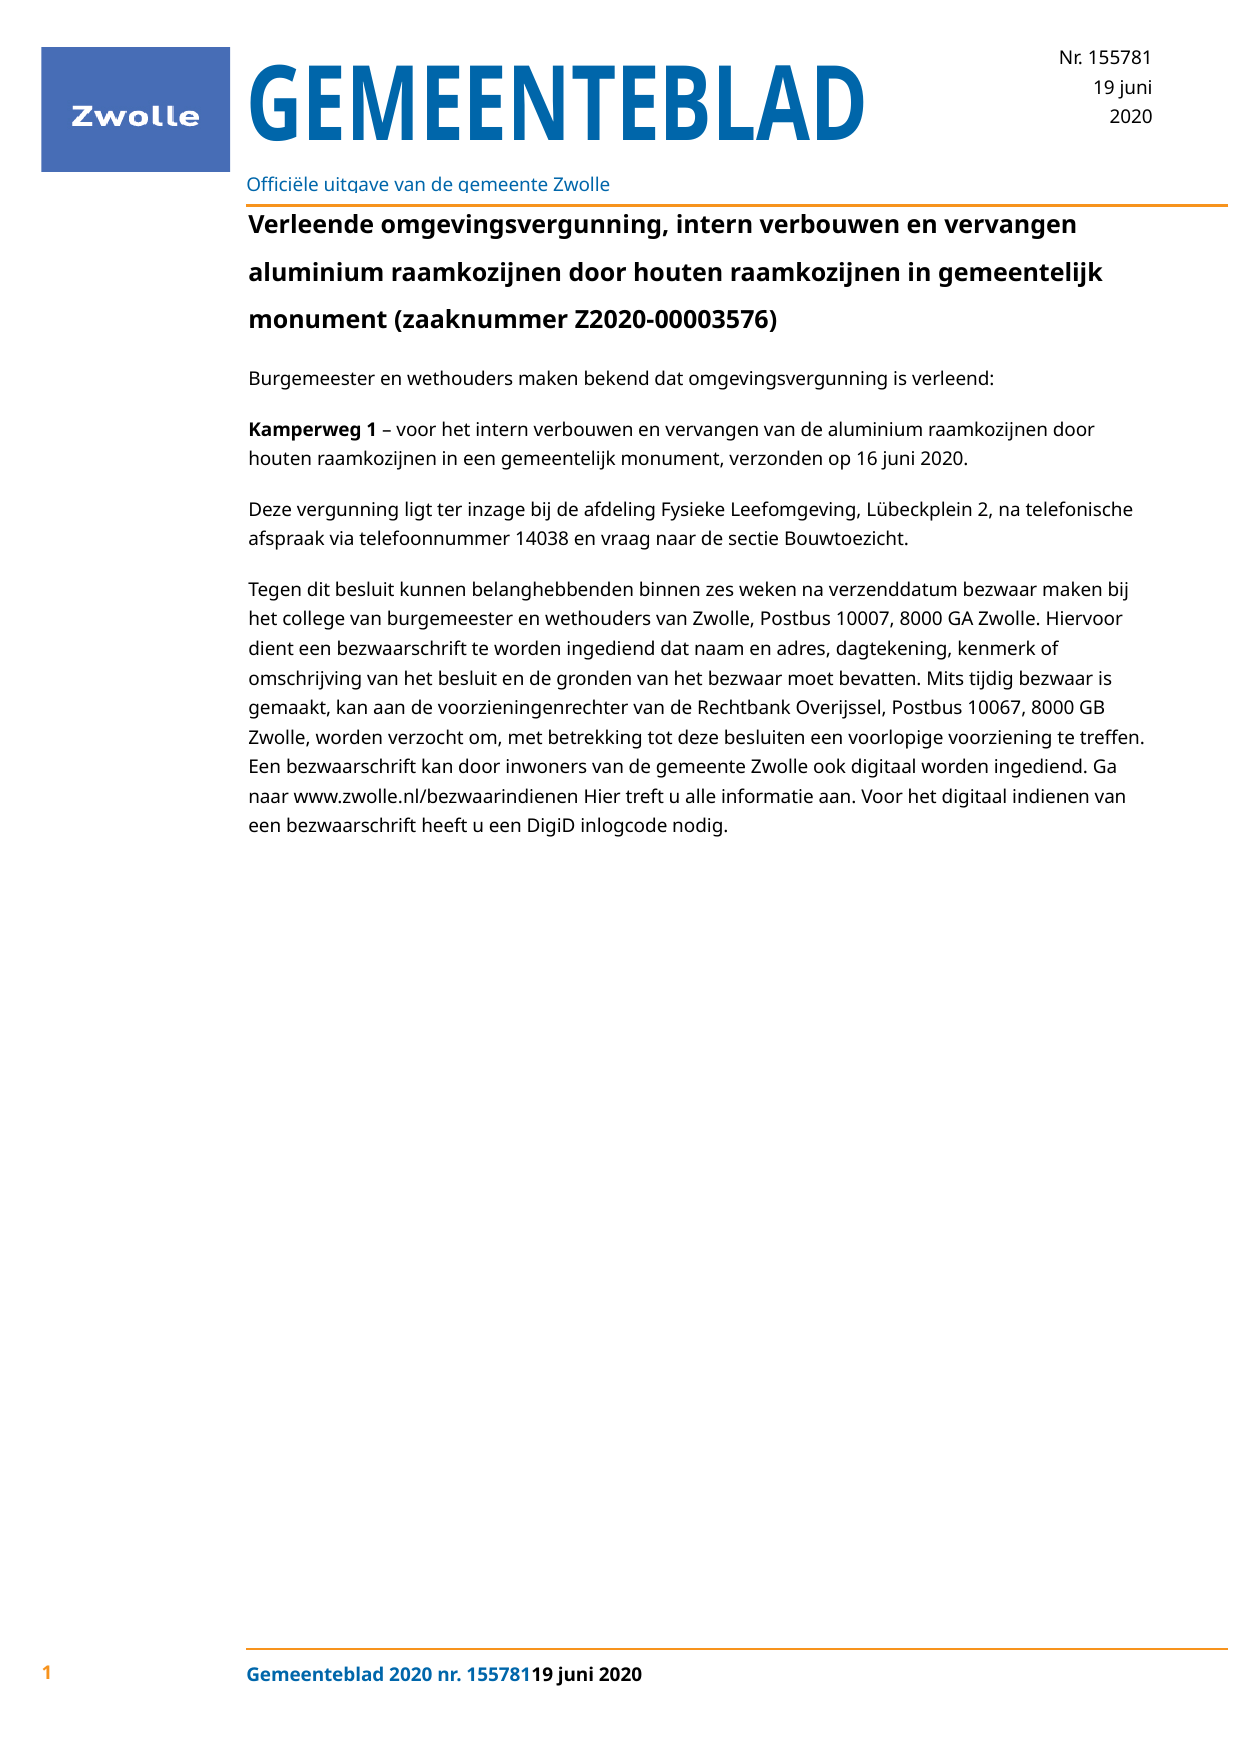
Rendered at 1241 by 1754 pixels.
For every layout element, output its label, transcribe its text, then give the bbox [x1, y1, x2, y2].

text Verleende omgevingsvergunning, intern verbouwen en vervangen aluminium raamkozijnen door houten raamkozijnen in gemeentelijk monument (zaaknummer Z2020-00003576) [248, 207, 1152, 336]
text Deze vergunning ligt ter inzage bij de afdeling Fysieke Leefomgeving, Lübeckplein 2, na telefonische afspraak via telefoonnummer 14038 en vraag naar de sectie Bouwtoezicht. [248, 496, 1152, 551]
text Burgemeester en wethouders maken bekend dat omgevingsvergunning is verleend: [248, 366, 1152, 391]
picture [41, 47, 231, 172]
text Kamperweg 1 – voor het intern verbouwen en vervangen van de aluminium raamkozijnen door houten raamkozijnen in een gemeentelijk monument, verzonden op 16 juni 2020. [248, 416, 1152, 471]
text Tegen dit besluit kunnen belanghebbenden binnen zes weken na verzenddatum bezwaar maken bij het college van burgemeester en wethouders van Zwolle, Postbus 10007, 8000 GA Zwolle. Hiervoor dient een bezwaarschrift te worden ingediend dat naam en adres, dagtekening, kenmerk of omschrijving van het besluit en de gronden van het bezwaar moet bevatten. Mits tijdig bezwaar is gemaakt, kan aan de voorzieningenrechter van de Rechtbank Overijssel, Postbus 10067, 8000 GB Zwolle, worden verzocht om, met betrekking tot deze besluiten een voorlopige voorziening te treffen. Een bezwaarschrift kan door inwoners van de gemeente Zwolle ook digitaal worden ingediend. Ga naar www.zwolle.nl/bezwaarindienen Hier treft u alle informatie aan. Voor het digitaal indienen van een bezwaarschrift heeft u een DigiD inlogcode nodig. [248, 576, 1152, 838]
